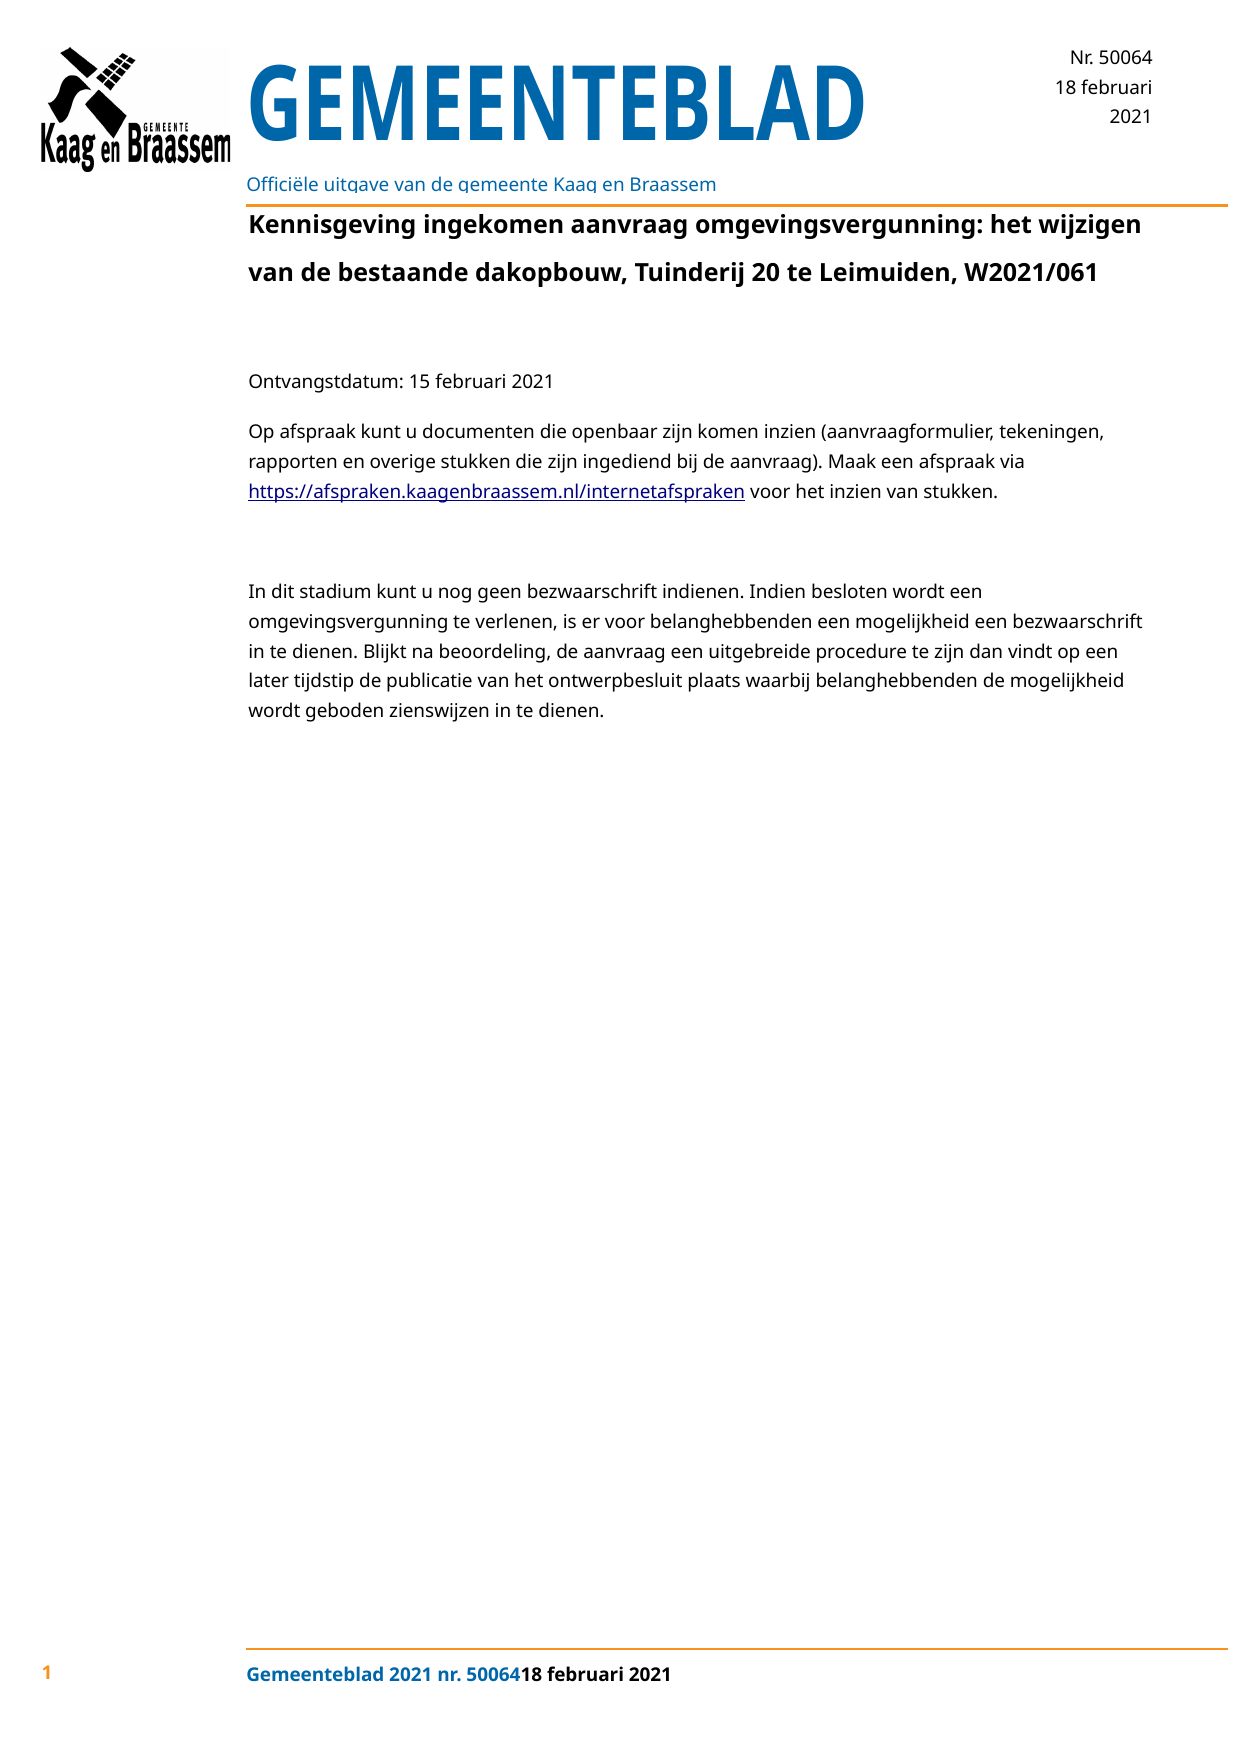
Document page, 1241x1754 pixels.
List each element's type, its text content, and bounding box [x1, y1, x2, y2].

text In dit stadium kunt u nog geen bezwaarschrift indienen. Indien besloten wordt een omgevingsvergunning te verlenen, is er voor belanghebbenden een mogelijkheid een bezwaarschrift in te dienen. Blijkt na beoordeling, de aanvraag een uitgebreide procedure te zijn dan vindt op een later tijdstip de publicatie van het ontwerpbesluit plaats waarbij belanghebbenden de mogelijkheid wordt geboden zienswijzen in te dienen. [248, 579, 1152, 723]
text Op afspraak kunt u documenten die openbaar zijn komen inzien (aanvraagformulier, tekeningen, rapporten en overige stukken die zijn ingediend bij de aanvraag). Maak een afspraak via https://afspraken.kaagenbraassem.nl/internetafspraken voor het inzien van stukken. [248, 419, 1152, 504]
text Kennisgeving ingekomen aanvraag omgevingsvergunning: het wijzigen van de bestaande dakopbouw, Tuinderij 20 te Leimuiden, W2021/061 [248, 207, 1152, 288]
text Ontvangstdatum: 15 februari 2021 [248, 368, 1152, 394]
picture [41, 47, 231, 172]
